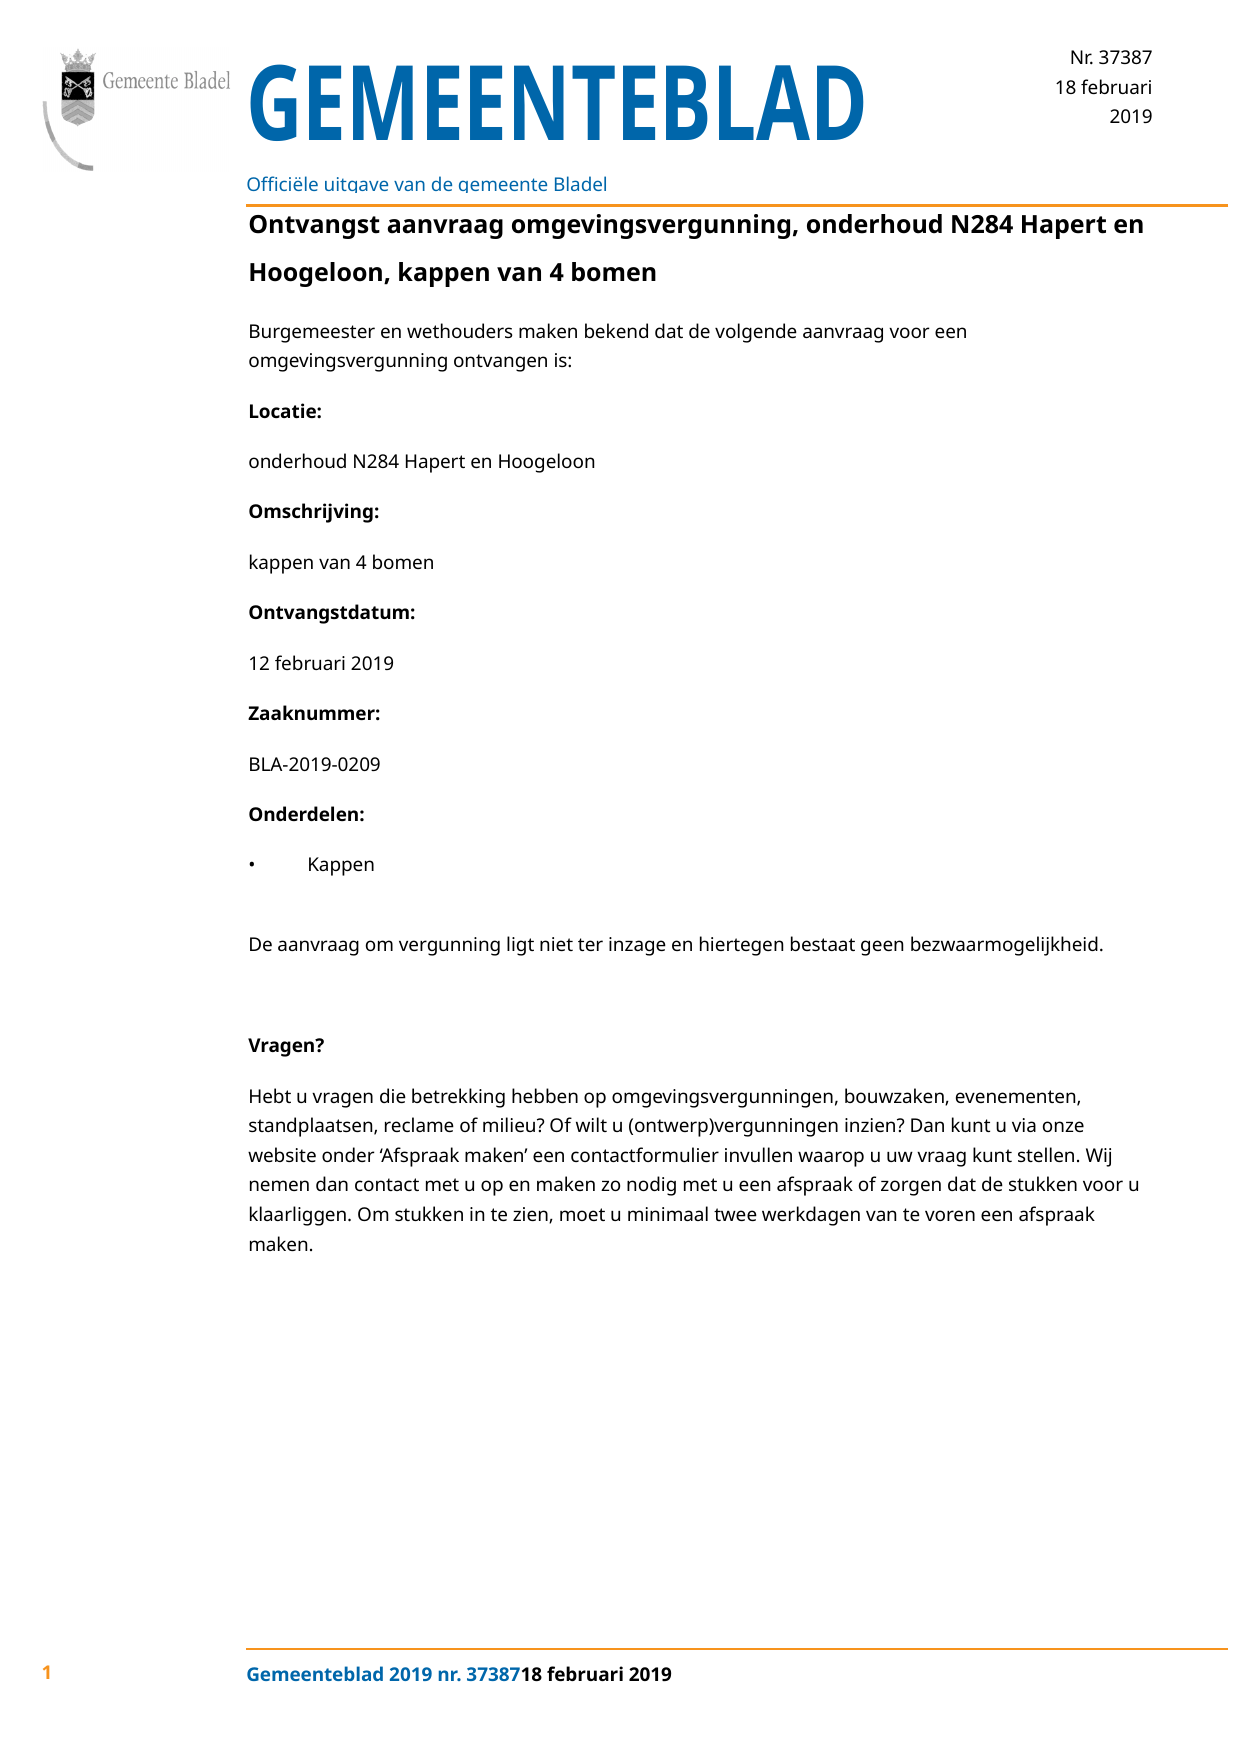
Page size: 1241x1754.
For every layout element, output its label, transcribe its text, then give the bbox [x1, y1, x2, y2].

picture [41, 47, 231, 172]
text Ontvangst aanvraag omgevingsvergunning, onderhoud N284 Hapert en Hoogeloon, kappen van 4 bomen [248, 207, 1152, 288]
list Kappen [248, 852, 1152, 877]
text Hebt u vragen die betrekking hebben op omgevingsvergunningen, bouwzaken, evenementen, standplaatsen, reclame of milieu? Of wilt u (ontwerp)vergunningen inzien? Dan kunt u via onze website onder ‘Afspraak maken’ een contactformulier invullen waarop u uw vraag kunt stellen. Wij nemen dan contact met u op en maken zo nodig met u een afspraak of zorgen dat de stukken voor u klaarliggen. Om stukken in te zien, moet u minimaal twee werkdagen van te voren een afspraak maken. [248, 1083, 1152, 1257]
text Burgemeester en wethouders maken bekend dat de volgende aanvraag voor een omgevingsvergunning ontvangen is: [248, 318, 1152, 373]
text Locatie: [248, 398, 1152, 424]
text 12 februari 2019 [248, 650, 1152, 676]
text BLA-2019-0209 [248, 751, 1152, 777]
text kappen van 4 bomen [248, 549, 1152, 575]
text Zaaknummer: [248, 700, 1152, 726]
text onderhoud N284 Hapert en Hoogeloon [248, 448, 1152, 474]
text Omschrijving: [248, 499, 1152, 524]
text Vragen? [248, 1032, 1152, 1058]
text Ontvangstdatum: [248, 599, 1152, 625]
text Onderdelen: [248, 801, 1152, 827]
text De aanvraag om vergunning ligt niet ter inzage en hiertegen bestaat geen bezwaarmogelijkheid. [248, 932, 1152, 957]
